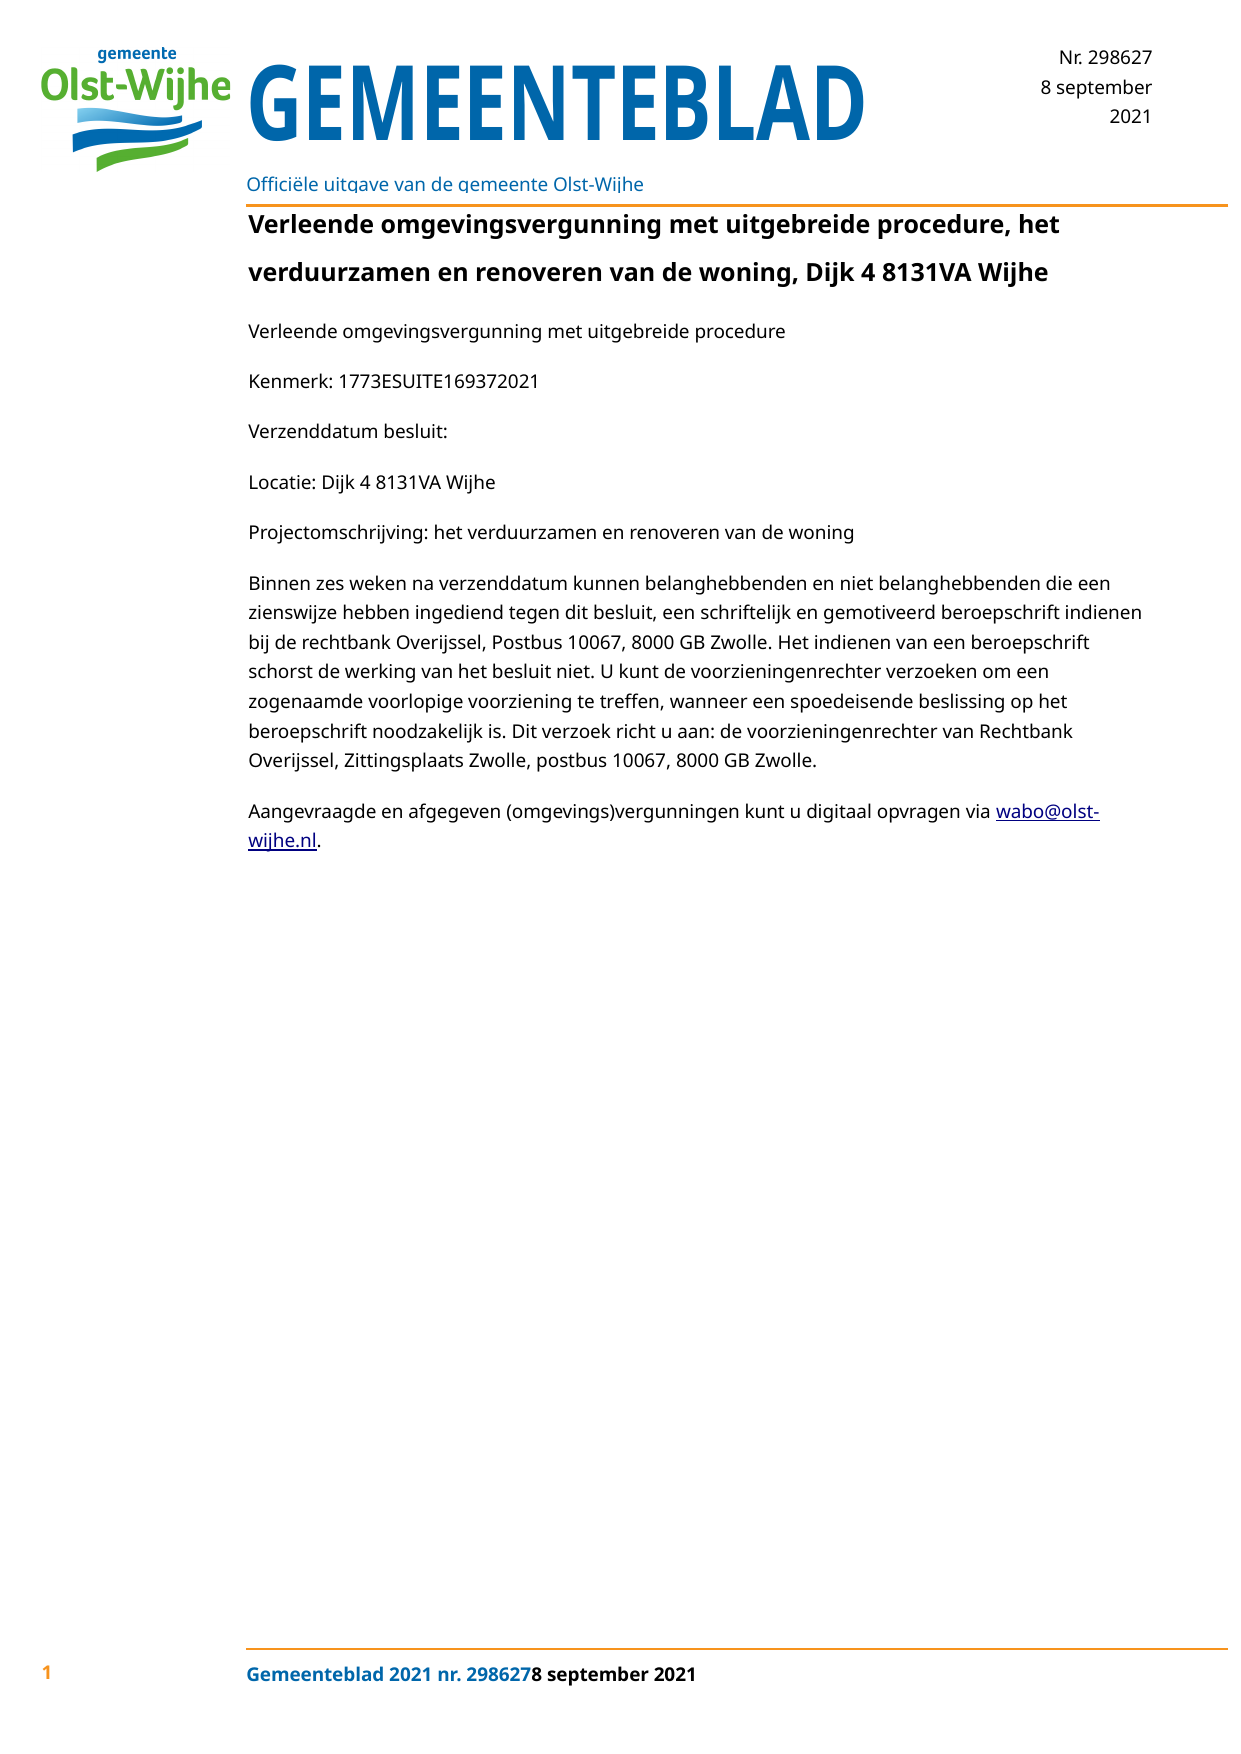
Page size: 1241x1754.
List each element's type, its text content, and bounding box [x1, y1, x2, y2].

picture [41, 47, 231, 172]
text Verzenddatum besluit: [248, 419, 1152, 444]
text Projectomschrijving: het verduurzamen en renoveren van de woning [248, 519, 1152, 545]
text Verleende omgevingsvergunning met uitgebreide procedure [248, 318, 1152, 344]
text Kenmerk: 1773ESUITE169372021 [248, 368, 1152, 394]
text Locatie: Dijk 4 8131VA Wijhe [248, 469, 1152, 495]
text Binnen zes weken na verzenddatum kunnen belanghebbenden en niet belanghebbenden die een zienswijze hebben ingediend tegen dit besluit, een schriftelijk en gemotiveerd beroepschrift indienen bij de rechtbank Overijssel, Postbus 10067, 8000 GB Zwolle. Het indienen van een beroepschrift schorst de werking van het besluit niet. U kunt de voorzieningenrechter verzoeken om een zogenaamde voorlopige voorziening te treffen, wanneer een spoedeisende beslissing op het beroepschrift noodzakelijk is. Dit verzoek richt u aan: de voorzieningenrechter van Rechtbank Overijssel, Zittingsplaats Zwolle, postbus 10067, 8000 GB Zwolle. [248, 570, 1152, 773]
text Aangevraagde en afgegeven (omgevings)vergunningen kunt u digitaal opvragen via wabo@olst-wijhe.nl. [248, 798, 1152, 853]
text Verleende omgevingsvergunning met uitgebreide procedure, het verduurzamen en renoveren van de woning, Dijk 4 8131VA Wijhe [248, 207, 1152, 288]
